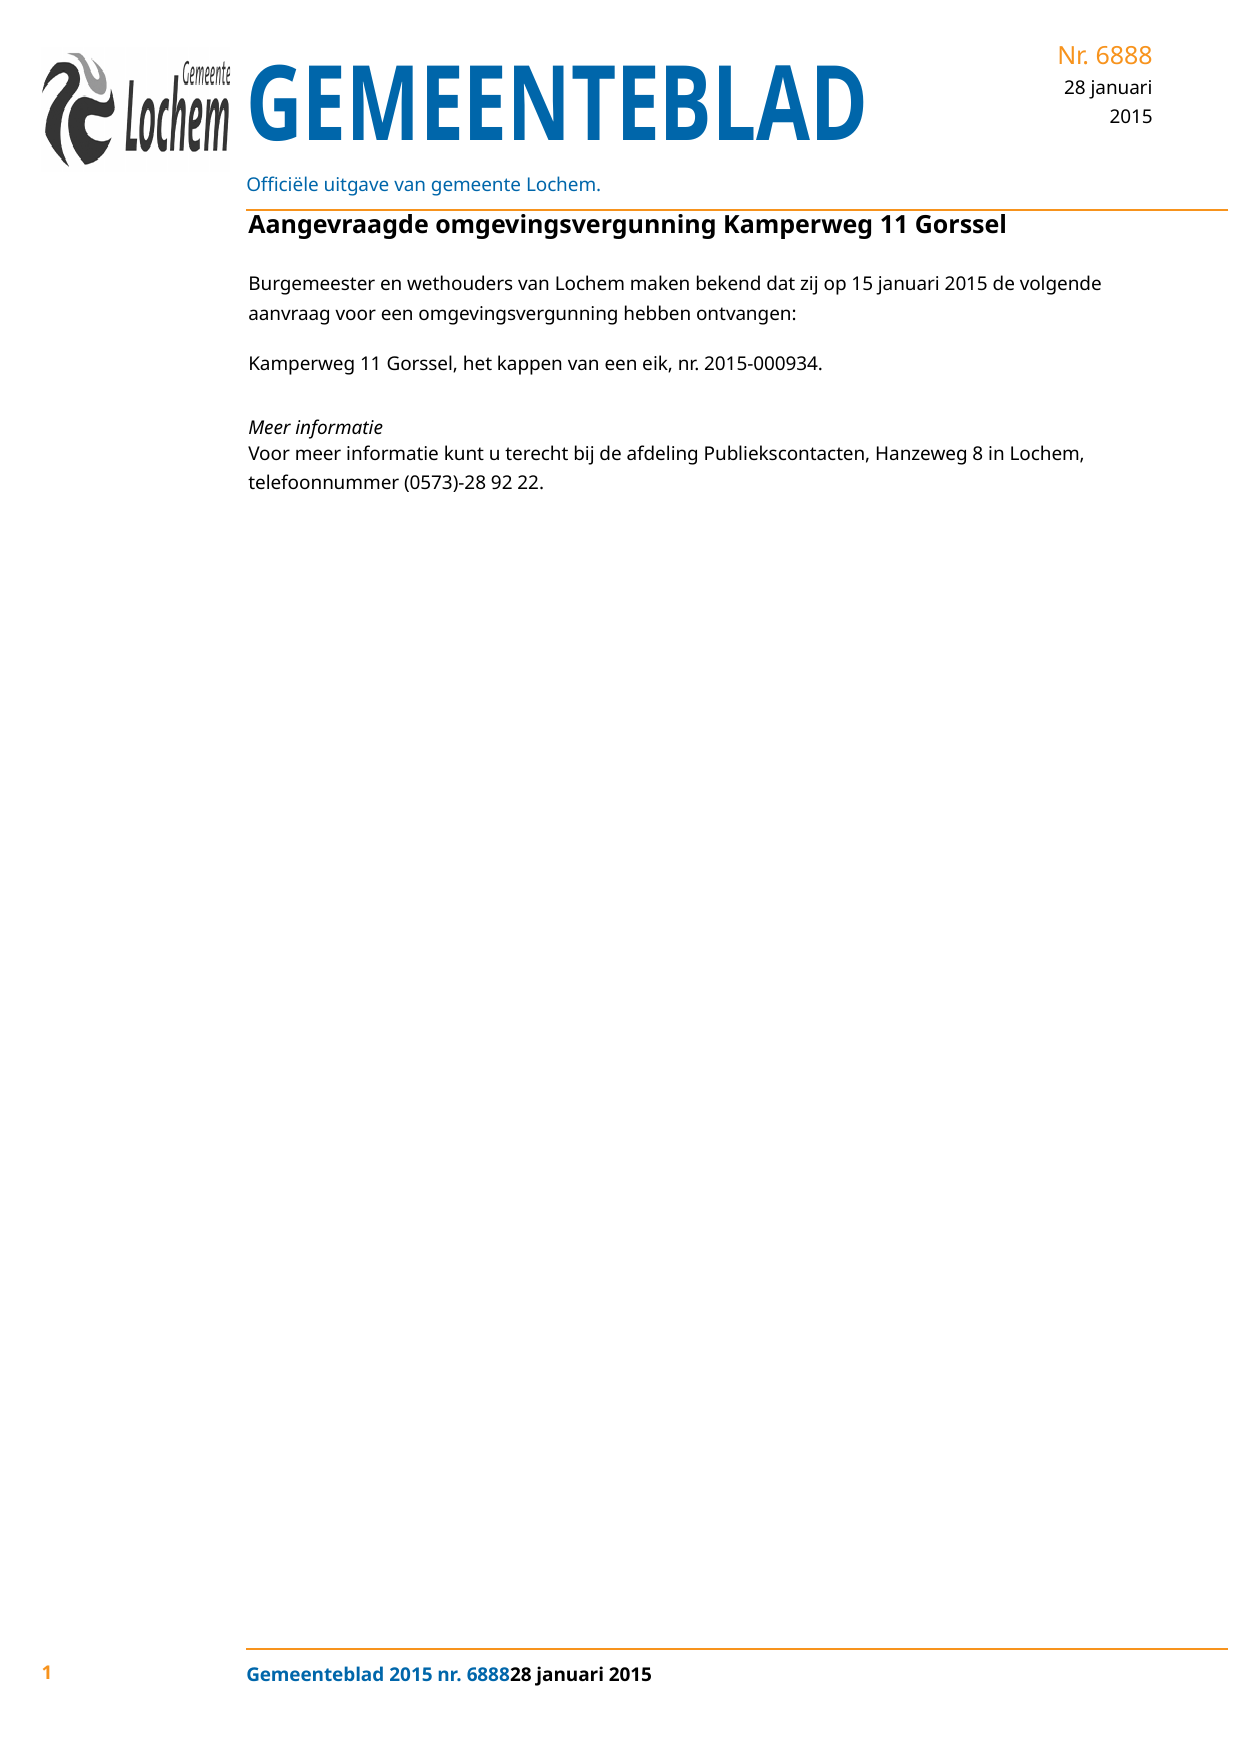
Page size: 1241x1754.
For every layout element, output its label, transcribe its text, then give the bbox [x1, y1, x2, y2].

text Meer informatie [248, 414, 1152, 440]
text Kamperweg 11 Gorssel, het kappen van een eik, nr. 2015-000934. [248, 350, 1152, 376]
text Burgemeester en wethouders van Lochem maken bekend dat zij op 15 januari 2015 de volgende aanvraag voor een omgevingsvergunning hebben ontvangen: [248, 270, 1152, 326]
text Aangevraagde omgevingsvergunning Kamperweg 11 Gorssel [248, 211, 1152, 241]
text Voor meer informatie kunt u terecht bij de afdeling Publiekscontacten, Hanzeweg 8 in Lochem, telefoonnummer (0573)-28 92 22. [248, 440, 1152, 495]
picture [41, 47, 231, 172]
